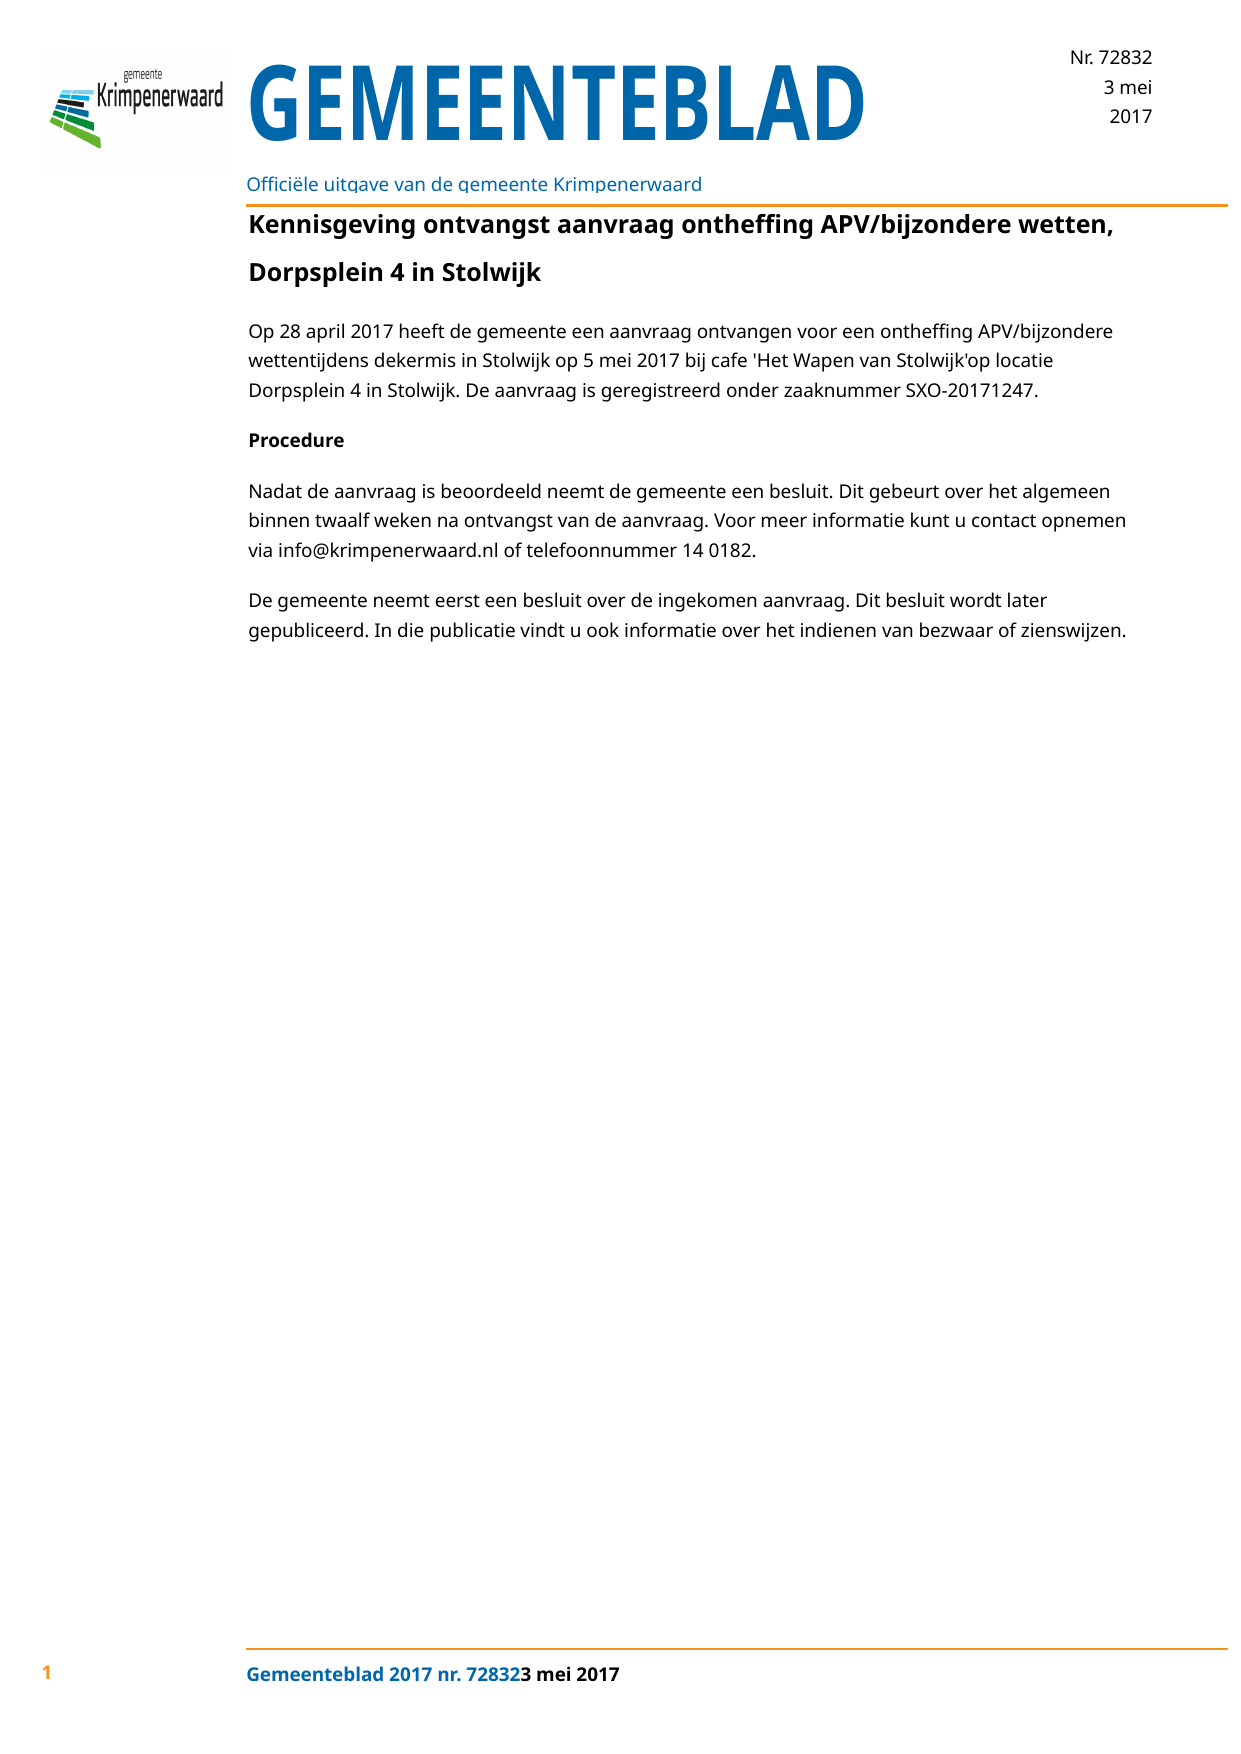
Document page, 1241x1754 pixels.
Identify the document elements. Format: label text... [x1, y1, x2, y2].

text Procedure [248, 427, 1152, 453]
picture [41, 47, 231, 172]
text Op 28 april 2017 heeft de gemeente een aanvraag ontvangen voor een ontheffing APV/bijzondere wettentijdens dekermis in Stolwijk op 5 mei 2017 bij cafe 'Het Wapen van Stolwijk'op locatie Dorpsplein 4 in Stolwijk. De aanvraag is geregistreerd onder zaaknummer SXO-20171247. [248, 318, 1152, 403]
text Kennisgeving ontvangst aanvraag ontheffing APV/bijzondere wetten, Dorpsplein 4 in Stolwijk [248, 207, 1152, 288]
text De gemeente neemt eerst een besluit over de ingekomen aanvraag. Dit besluit wordt later gepubliceerd. In die publicatie vindt u ook informatie over het indienen van bezwaar of zienswijzen. [248, 587, 1152, 643]
text Nadat de aanvraag is beoordeeld neemt de gemeente een besluit. Dit gebeurt over het algemeen binnen twaalf weken na ontvangst van de aanvraag. Voor meer informatie kunt u contact opnemen via info@krimpenerwaard.nl of telefoonnummer 14 0182. [248, 478, 1152, 563]
